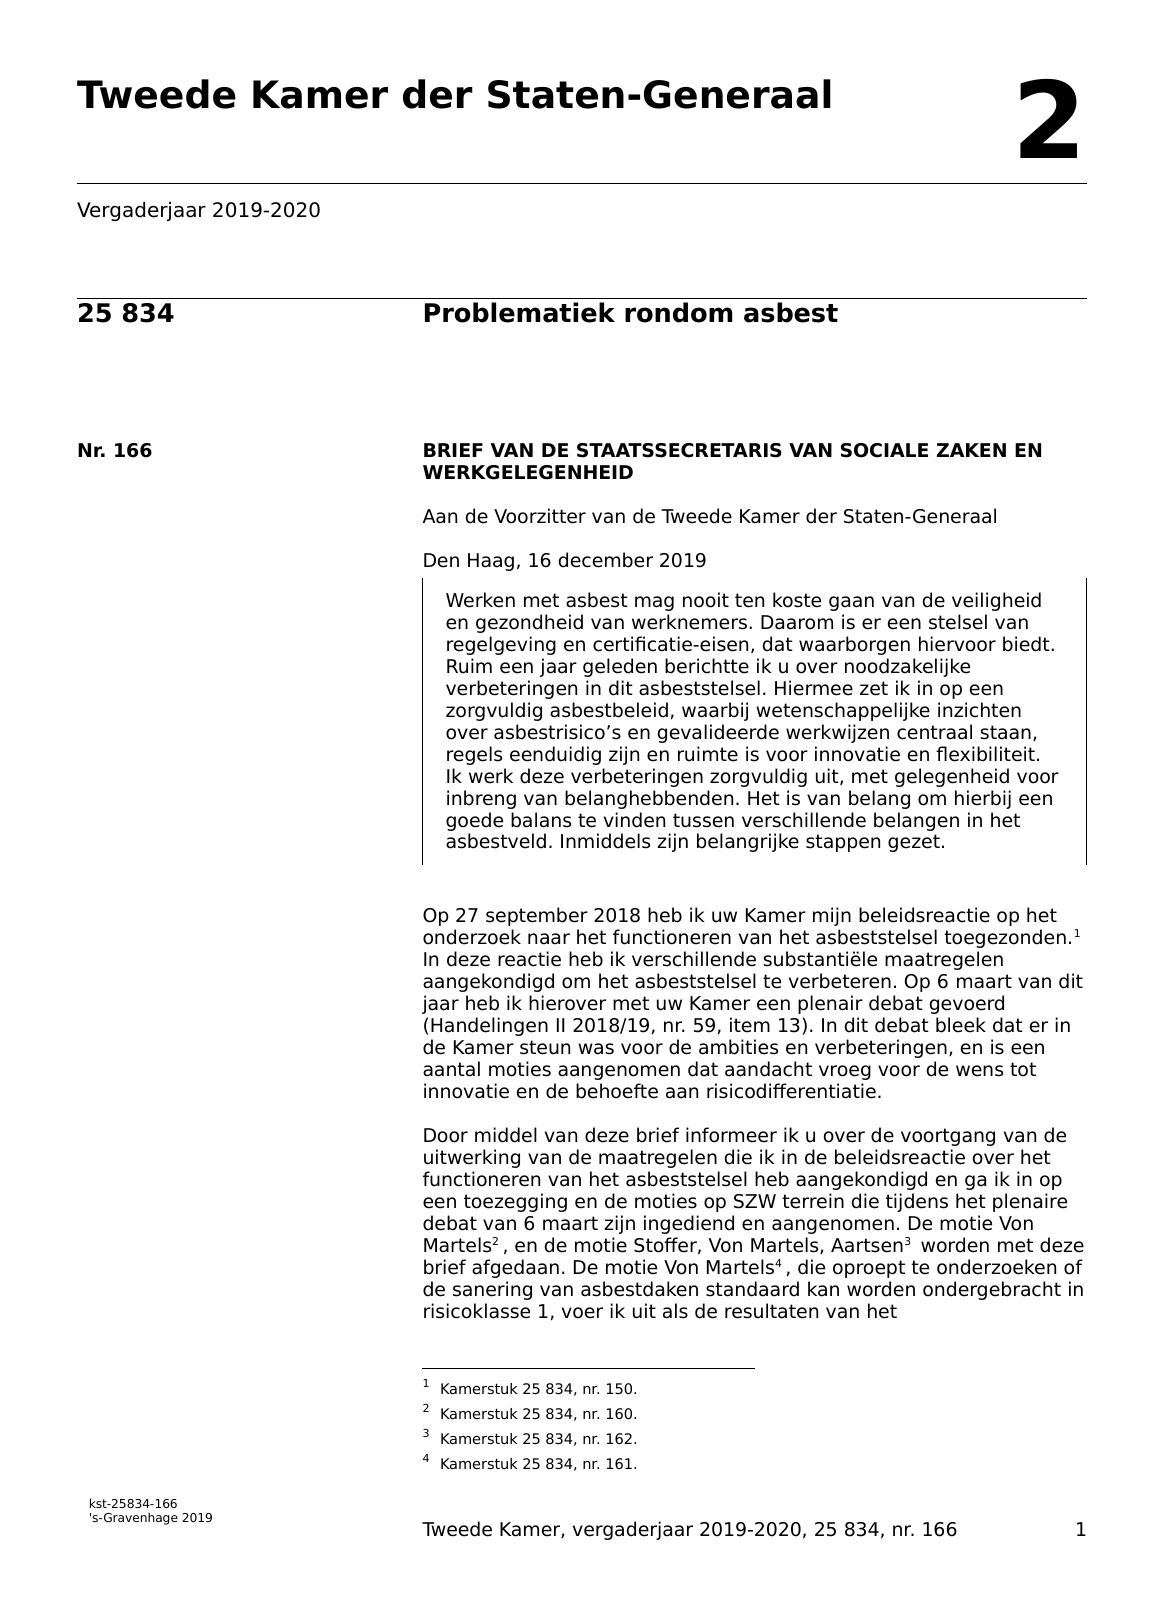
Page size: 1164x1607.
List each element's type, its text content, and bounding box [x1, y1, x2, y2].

text Den Haag, 16 december 2019 [422, 550, 1087, 572]
text Kamerstuk 25 834, nr. 162. [422, 1427, 1087, 1449]
table_header Tweede Kamer der Staten-Generaal [77, 59, 886, 183]
text Kamerstuk 25 834, nr. 160. [422, 1402, 1087, 1424]
table_header Werken met asbest mag nooit ten koste gaan van de veiligheid en gezondheid van werknemers. Daarom is er een stelsel van regelgeving en certificatie-eisen, dat waarborgen hiervoor biedt. Ruim een jaar geleden berichtte ik u over noodzakelijke verbeteringen in dit asbeststelsel. Hiermee zet ik in op een zorgvuldig asbestbeleid, waarbij wetenschappelijke inzichten over asbestrisico’s en gevalideerde werkwijzen centraal staan, regels eenduidig zijn en ruimte is voor innovatie en flexibiliteit. Ik werk deze verbeteringen zorgvuldig uit, met gelegenheid voor inbreng van belanghebbenden. Het is van belang om hierbij een goede balans te vinden tussen verschillende belangen in het asbestveld. Inmiddels zijn belangrijke stappen gezet. [423, 578, 1086, 865]
text Op 27 september 2018 heb ik uw Kamer mijn beleidsreactie op het onderzoek naar het functioneren van het asbeststelsel toegezonden. In deze reactie heb ik verschillende substantiële maatregelen aangekondigd om het asbeststelsel te verbeteren. Op 6 maart van dit jaar heb ik hierover met uw Kamer een plenair debat gevoerd (Handelingen II 2018/19, nr. 59, item 13). In dit debat bleek dat er in de Kamer steun was voor de ambities en verbeteringen, en is een aantal moties aangenomen dat aandacht vroeg voor de wens tot innovatie en de behoefte aan risicodifferentiatie. [422, 905, 1087, 1103]
text 's-Gravenhage 2019 [88, 1511, 323, 1525]
text Door middel van deze brief informeer ik u over de voortgang van de uitwerking van de maatregelen die ik in de beleidsreactie over het functioneren van het asbeststelsel heb aangekondigd en ga ik in op een toezegging en de moties op SZW terrein die tijdens het plenaire debat van 6 maart zijn ingediend en aangenomen. De motie Von Martels, en de motie Stoffer, Von Martels, Aartsen worden met deze brief afgedaan. De motie Von Martels, die oproept te onderzoeken of de sanering van asbestdaken standaard kan worden ondergebracht in risicoklasse 1, voer ik uit als de resultaten van het [422, 1125, 1087, 1323]
table_header 2 [886, 59, 1087, 183]
subtitle Nr. 166 BRIEF VAN DE STAATSSECRETARIS VAN SOCIALE ZAKEN EN WERKGELEGENHEID [77, 440, 1087, 484]
text Aan de Voorzitter van de Tweede Kamer der Staten-Generaal [422, 506, 1087, 528]
text Kamerstuk 25 834, nr. 150. [422, 1377, 1087, 1399]
text kst-25834-166 [88, 1497, 323, 1511]
table_cell Vergaderjaar 2019-2020 [77, 184, 1087, 298]
subtitle 25 834 Problematiek rondom asbest [77, 299, 1087, 329]
text Kamerstuk 25 834, nr. 161. [422, 1452, 1087, 1474]
